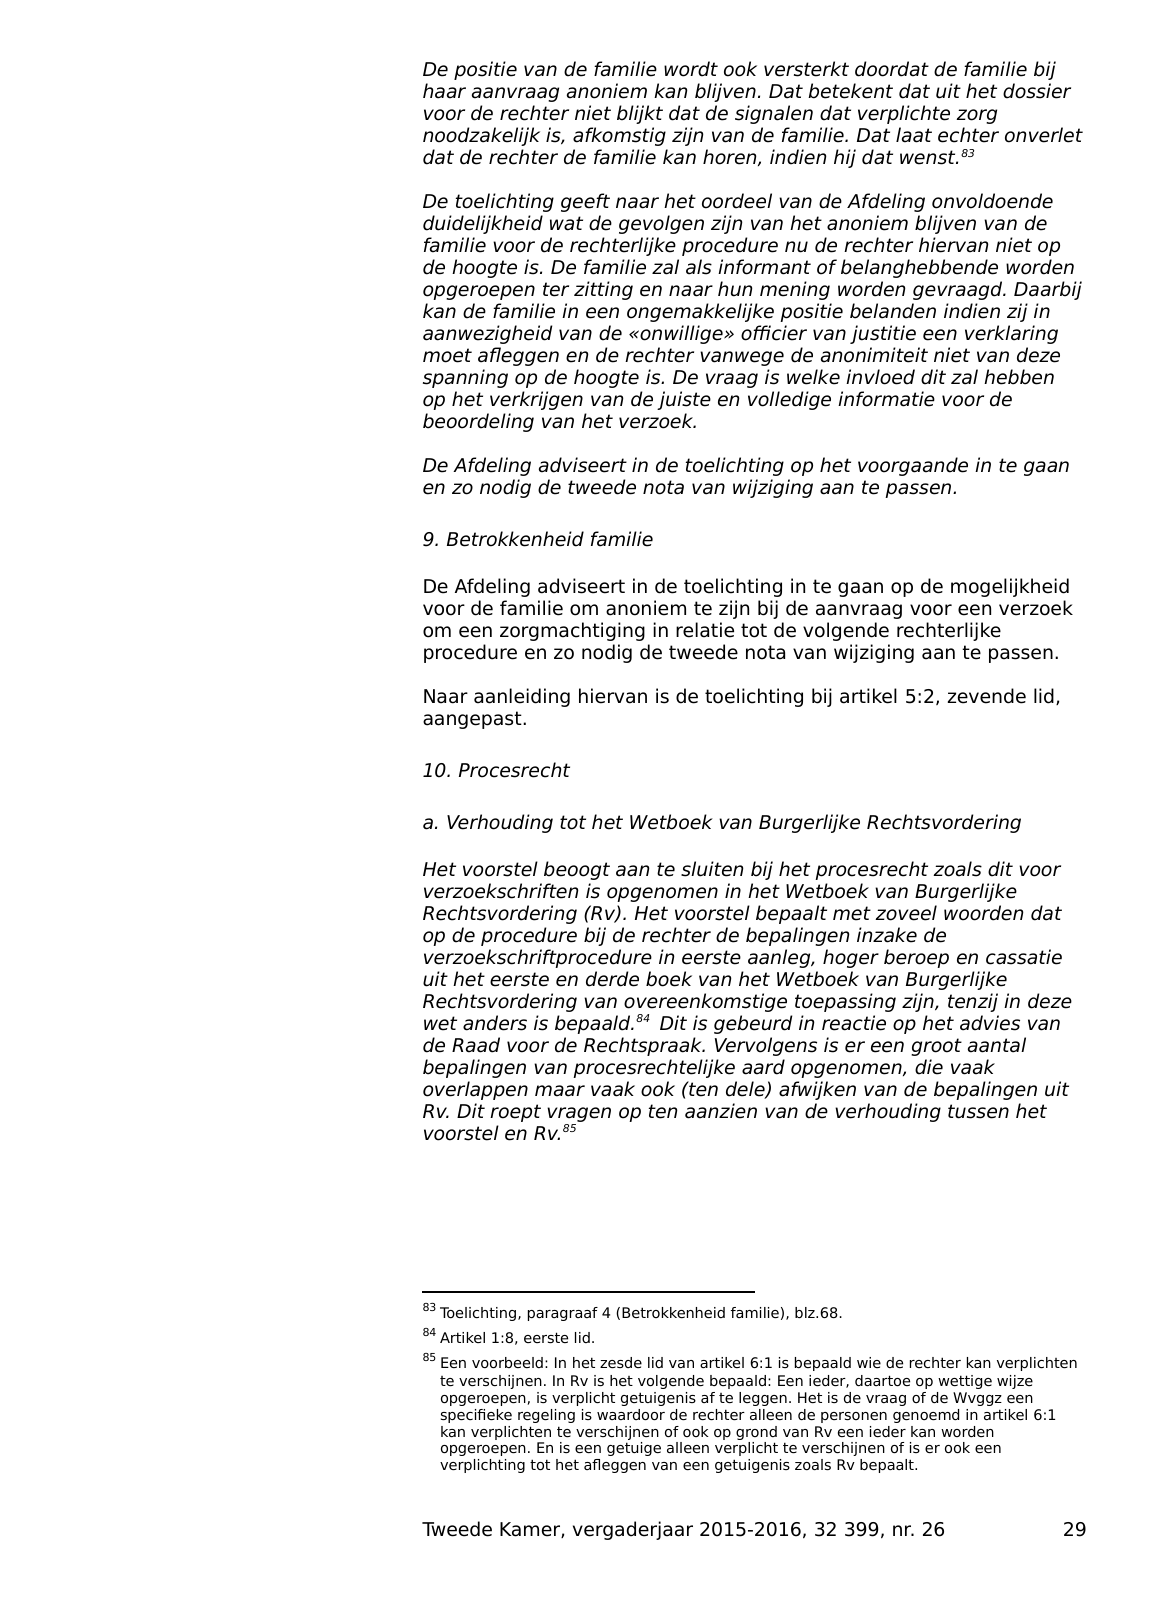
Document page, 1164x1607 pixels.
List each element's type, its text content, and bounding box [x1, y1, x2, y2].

text Het voorstel beoogt aan te sluiten bij het procesrecht zoals dit voor verzoekschriften is opgenomen in het Wetboek van Burgerlijke Rechtsvordering (Rv). Het voorstel bepaalt met zoveel woorden dat op de procedure bij de rechter de bepalingen inzake de verzoekschriftprocedure in eerste aanleg, hoger beroep en cassatie uit het eerste en derde boek van het Wetboek van Burgerlijke Rechtsvordering van overeenkomstige toepassing zijn, tenzij in deze wet anders is bepaald. Dit is gebeurd in reactie op het advies van de Raad voor de Rechtspraak. Vervolgens is er een groot aantal bepalingen van procesrechtelijke aard opgenomen, die vaak overlappen maar vaak ook (ten dele) afwijken van de bepalingen uit Rv. Dit roept vragen op ten aanzien van de verhouding tussen het voorstel en Rv. [422, 859, 1087, 1145]
text Naar aanleiding hiervan is de toelichting bij artikel 5:2, zevende lid, aangepast. [422, 686, 1087, 730]
text De Afdeling adviseert in de toelichting op het voorgaande in te gaan en zo nodig de tweede nota van wijziging aan te passen. [422, 455, 1087, 499]
subtitle 10. Procesrecht [422, 760, 1087, 782]
text Artikel 1:8, eerste lid. [422, 1326, 1087, 1348]
text De toelichting geeft naar het oordeel van de Afdeling onvoldoende duidelijkheid wat de gevolgen zijn van het anoniem blijven van de familie voor de rechterlijke procedure nu de rechter hiervan niet op de hoogte is. De familie zal als informant of belanghebbende worden opgeroepen ter zitting en naar hun mening worden gevraagd. Daarbij kan de familie in een ongemakkelijke positie belanden indien zij in aanwezigheid van de «onwillige» officier van justitie een verklaring moet afleggen en de rechter vanwege de anonimiteit niet van deze spanning op de hoogte is. De vraag is welke invloed dit zal hebben op het verkrijgen van de juiste en volledige informatie voor de beoordeling van het verzoek. [422, 191, 1087, 433]
subtitle 9. Betrokkenheid familie [422, 529, 1087, 551]
subtitle a. Verhouding tot het Wetboek van Burgerlijke Rechtsvordering [422, 812, 1087, 834]
text De positie van de familie wordt ook versterkt doordat de familie bij haar aanvraag anoniem kan blijven. Dat betekent dat uit het dossier voor de rechter niet blijkt dat de signalen dat verplichte zorg noodzakelijk is, afkomstig zijn van de familie. Dat laat echter onverlet dat de rechter de familie kan horen, indien hij dat wenst. [422, 59, 1087, 169]
text Een voorbeeld: In het zesde lid van artikel 6:1 is bepaald wie de rechter kan verplichten te verschijnen. In Rv is het volgende bepaald: Een ieder, daartoe op wettige wijze opgeroepen, is verplicht getuigenis af te leggen. Het is de vraag of de Wvggz een specifieke regeling is waardoor de rechter alleen de personen genoemd in artikel 6:1 kan verplichten te verschijnen of ook op grond van Rv een ieder kan worden opgeroepen. En is een getuige alleen verplicht te verschijnen of is er ook een verplichting tot het afleggen van een getuigenis zoals Rv bepaalt. [422, 1351, 1087, 1474]
text Toelichting, paragraaf 4 (Betrokkenheid familie), blz.68. [422, 1301, 1087, 1323]
text De Afdeling adviseert in de toelichting in te gaan op de mogelijkheid voor de familie om anoniem te zijn bij de aanvraag voor een verzoek om een zorgmachtiging in relatie tot de volgende rechterlijke procedure en zo nodig de tweede nota van wijziging aan te passen. [422, 576, 1087, 664]
